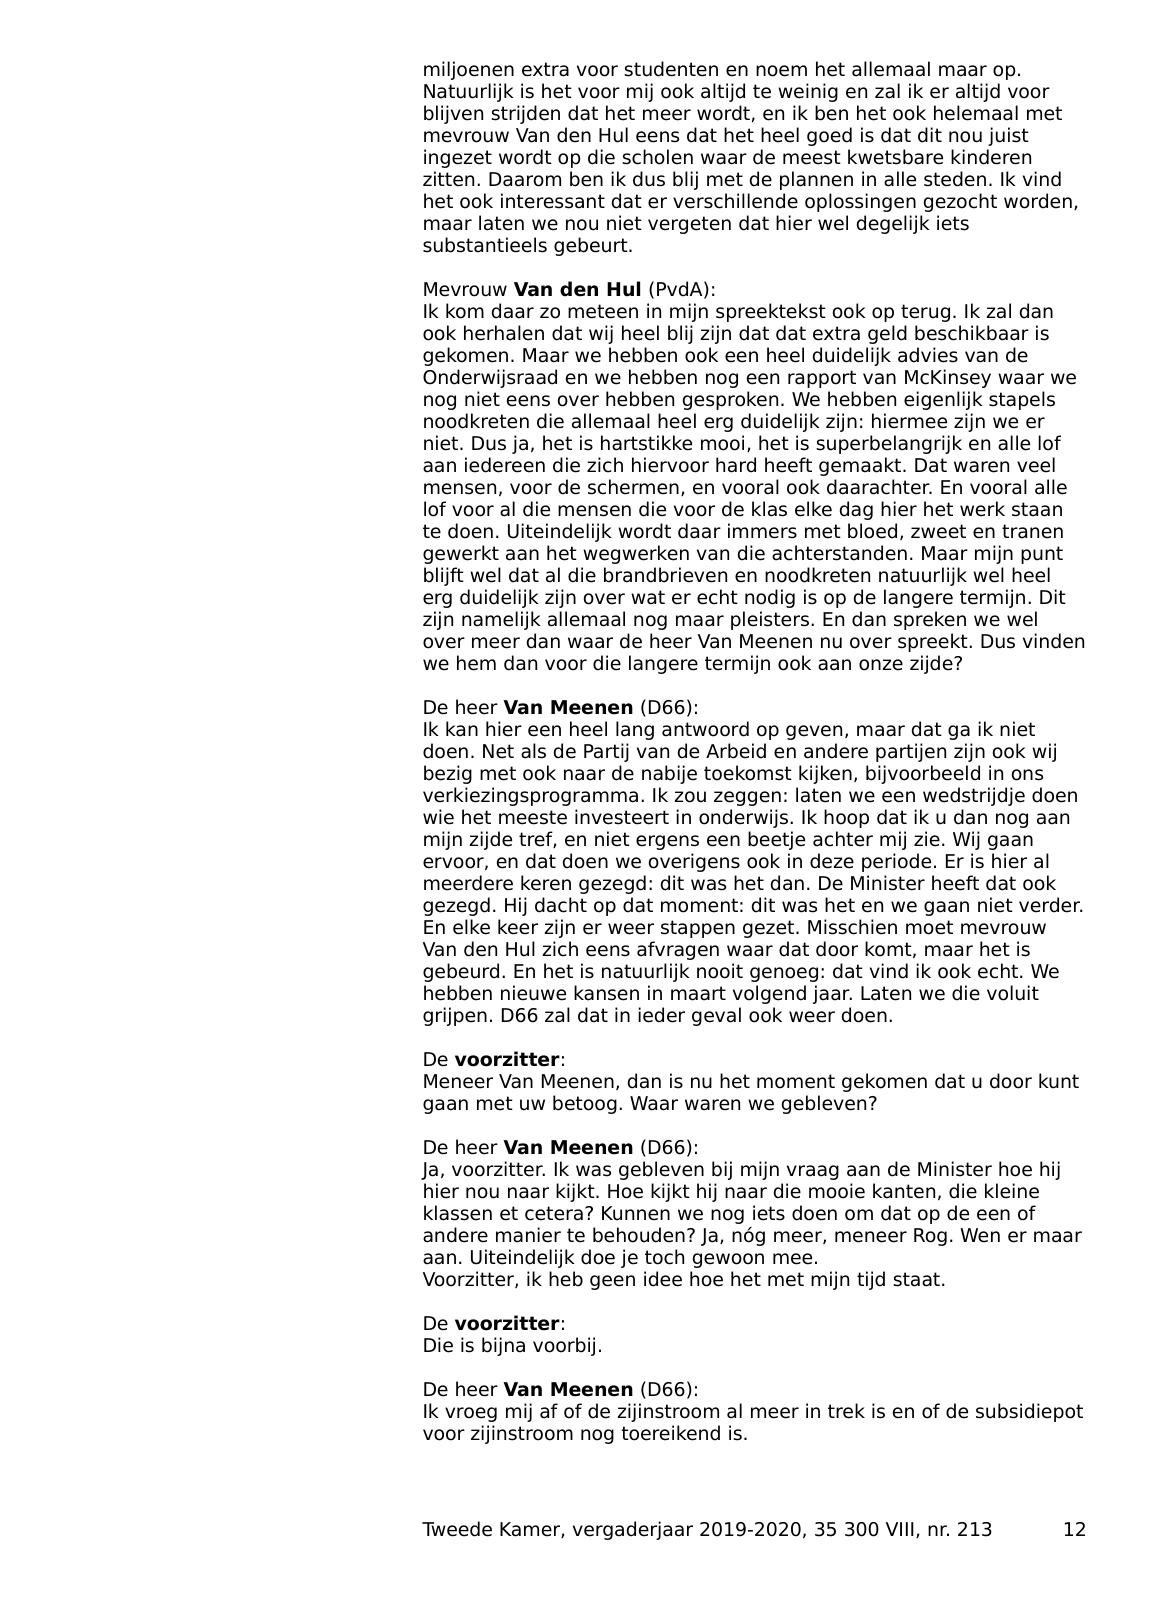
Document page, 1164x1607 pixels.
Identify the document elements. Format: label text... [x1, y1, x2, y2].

text Ik vroeg mij af of de zijinstroom al meer in trek is en of de subsidiepot voor zijinstroom nog toereikend is. [422, 1401, 1087, 1445]
text Mevrouw Van den Hul (PvdA): [422, 279, 1087, 301]
text De heer Van Meenen (D66): [422, 1137, 1087, 1159]
text De voorzitter: [422, 1313, 1087, 1335]
text Ik kan hier een heel lang antwoord op geven, maar dat ga ik niet doen. Net als de Partij van de Arbeid en andere partijen zijn ook wij bezig met ook naar de nabije toekomst kijken, bijvoorbeeld in ons verkiezingsprogramma. Ik zou zeggen: laten we een wedstrijdje doen wie het meeste investeert in onderwijs. Ik hoop dat ik u dan nog aan mijn zijde tref, en niet ergens een beetje achter mij zie. Wij gaan ervoor, en dat doen we overigens ook in deze periode. Er is hier al meerdere keren gezegd: dit was het dan. De Minister heeft dat ook gezegd. Hij dacht op dat moment: dit was het en we gaan niet verder. En elke keer zijn er weer stappen gezet. Misschien moet mevrouw Van den Hul zich eens afvragen waar dat door komt, maar het is gebeurd. En het is natuurlijk nooit genoeg: dat vind ik ook echt. We hebben nieuwe kansen in maart volgend jaar. Laten we die voluit grijpen. D66 zal dat in ieder geval ook weer doen. [422, 719, 1087, 1027]
text Die is bijna voorbij. [422, 1335, 1087, 1357]
text Ik kom daar zo meteen in mijn spreektekst ook op terug. Ik zal dan ook herhalen dat wij heel blij zijn dat dat extra geld beschikbaar is gekomen. Maar we hebben ook een heel duidelijk advies van de Onderwijsraad en we hebben nog een rapport van McKinsey waar we nog niet eens over hebben gesproken. We hebben eigenlijk stapels noodkreten die allemaal heel erg duidelijk zijn: hiermee zijn we er niet. Dus ja, het is hartstikke mooi, het is superbelangrijk en alle lof aan iedereen die zich hiervoor hard heeft gemaakt. Dat waren veel mensen, voor de schermen, en vooral ook daarachter. En vooral alle lof voor al die mensen die voor de klas elke dag hier het werk staan te doen. Uiteindelijk wordt daar immers met bloed, zweet en tranen gewerkt aan het wegwerken van die achterstanden. Maar mijn punt blijft wel dat al die brandbrieven en noodkreten natuurlijk wel heel erg duidelijk zijn over wat er echt nodig is op de langere termijn. Dit zijn namelijk allemaal nog maar pleisters. En dan spreken we wel over meer dan waar de heer Van Meenen nu over spreekt. Dus vinden we hem dan voor die langere termijn ook aan onze zijde? [422, 301, 1087, 675]
text Voorzitter, ik heb geen idee hoe het met mijn tijd staat. [422, 1269, 1087, 1291]
text De heer Van Meenen (D66): [422, 697, 1087, 719]
text Ja, voorzitter. Ik was gebleven bij mijn vraag aan de Minister hoe hij hier nou naar kijkt. Hoe kijkt hij naar die mooie kanten, die kleine klassen et cetera? Kunnen we nog iets doen om dat op de een of andere manier te behouden? Ja, nóg meer, meneer Rog. Wen er maar aan. Uiteindelijk doe je toch gewoon mee. [422, 1159, 1087, 1269]
text De voorzitter: [422, 1049, 1087, 1071]
text miljoenen extra voor studenten en noem het allemaal maar op. Natuurlijk is het voor mij ook altijd te weinig en zal ik er altijd voor blijven strijden dat het meer wordt, en ik ben het ook helemaal met mevrouw Van den Hul eens dat het heel goed is dat dit nou juist ingezet wordt op die scholen waar de meest kwetsbare kinderen zitten. Daarom ben ik dus blij met de plannen in alle steden. Ik vind het ook interessant dat er verschillende oplossingen gezocht worden, maar laten we nou niet vergeten dat hier wel degelijk iets substantieels gebeurt. [422, 59, 1087, 257]
text Meneer Van Meenen, dan is nu het moment gekomen dat u door kunt gaan met uw betoog. Waar waren we gebleven? [422, 1071, 1087, 1115]
text De heer Van Meenen (D66): [422, 1379, 1087, 1401]
